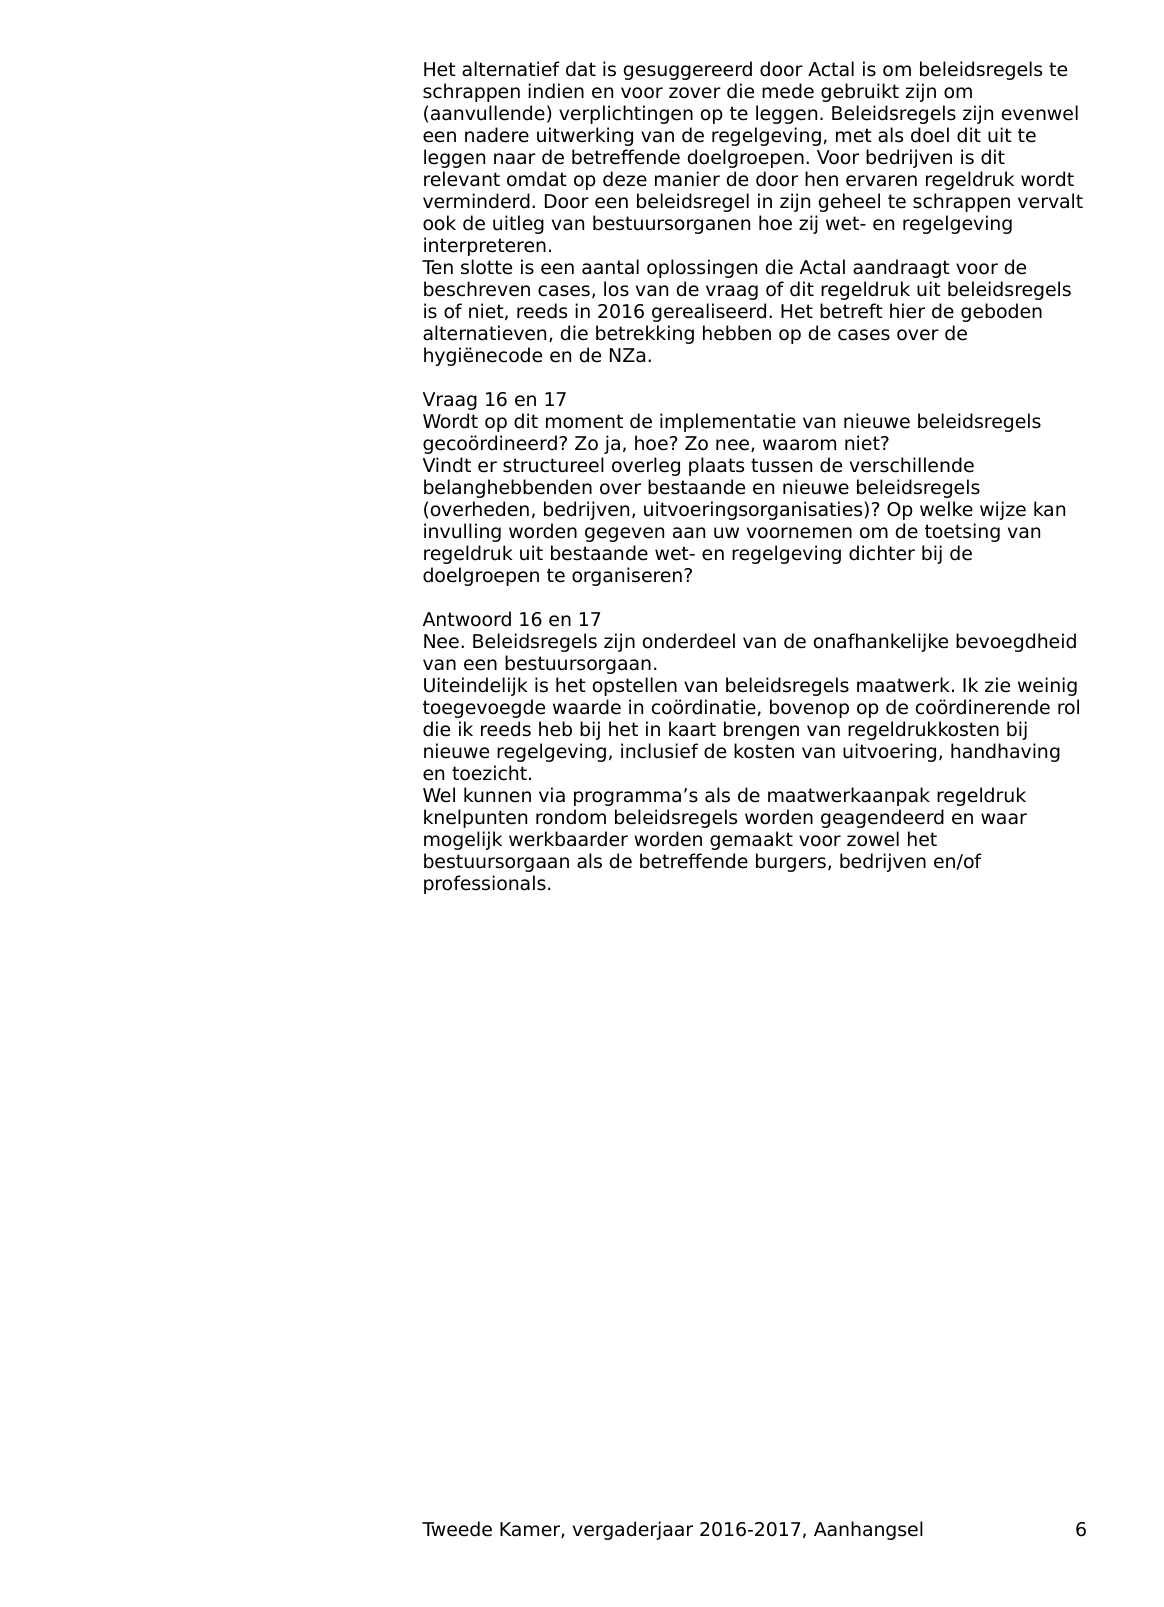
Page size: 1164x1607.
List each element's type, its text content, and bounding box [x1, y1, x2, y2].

text Nee. Beleidsregels zijn onderdeel van de onafhankelijke bevoegdheid van een bestuursorgaan. [422, 631, 1087, 675]
text Antwoord 16 en 17 [422, 609, 1087, 631]
text Uiteindelijk is het opstellen van beleidsregels maatwerk. Ik zie weinig toegevoegde waarde in coördinatie, bovenop op de coördinerende rol die ik reeds heb bij het in kaart brengen van regeldrukkosten bij nieuwe regelgeving, inclusief de kosten van uitvoering, handhaving en toezicht. [422, 675, 1087, 785]
text Het alternatief dat is gesuggereerd door Actal is om beleidsregels te schrappen indien en voor zover die mede gebruikt zijn om (aanvullende) verplichtingen op te leggen. Beleidsregels zijn evenwel een nadere uitwerking van de regelgeving, met als doel dit uit te leggen naar de betreffende doelgroepen. Voor bedrijven is dit relevant omdat op deze manier de door hen ervaren regeldruk wordt verminderd. Door een beleidsregel in zijn geheel te schrappen vervalt ook de uitleg van bestuursorganen hoe zij wet- en regelgeving interpreteren. [422, 59, 1087, 257]
text Vindt er structureel overleg plaats tussen de verschillende belanghebbenden over bestaande en nieuwe beleidsregels (overheden, bedrijven, uitvoeringsorganisaties)? Op welke wijze kan invulling worden gegeven aan uw voornemen om de toetsing van regeldruk uit bestaande wet- en regelgeving dichter bij de doelgroepen te organiseren? [422, 455, 1087, 587]
text Ten slotte is een aantal oplossingen die Actal aandraagt voor de beschreven cases, los van de vraag of dit regeldruk uit beleidsregels is of niet, reeds in 2016 gerealiseerd. Het betreft hier de geboden alternatieven, die betrekking hebben op de cases over de hygiënecode en de NZa. [422, 257, 1087, 367]
text Wel kunnen via programma’s als de maatwerkaanpak regeldruk knelpunten rondom beleidsregels worden geagendeerd en waar mogelijk werkbaarder worden gemaakt voor zowel het bestuursorgaan als de betreffende burgers, bedrijven en/of professionals. [422, 785, 1087, 895]
text Vraag 16 en 17 [422, 389, 1087, 411]
text Wordt op dit moment de implementatie van nieuwe beleidsregels gecoördineerd? Zo ja, hoe? Zo nee, waarom niet? [422, 411, 1087, 455]
